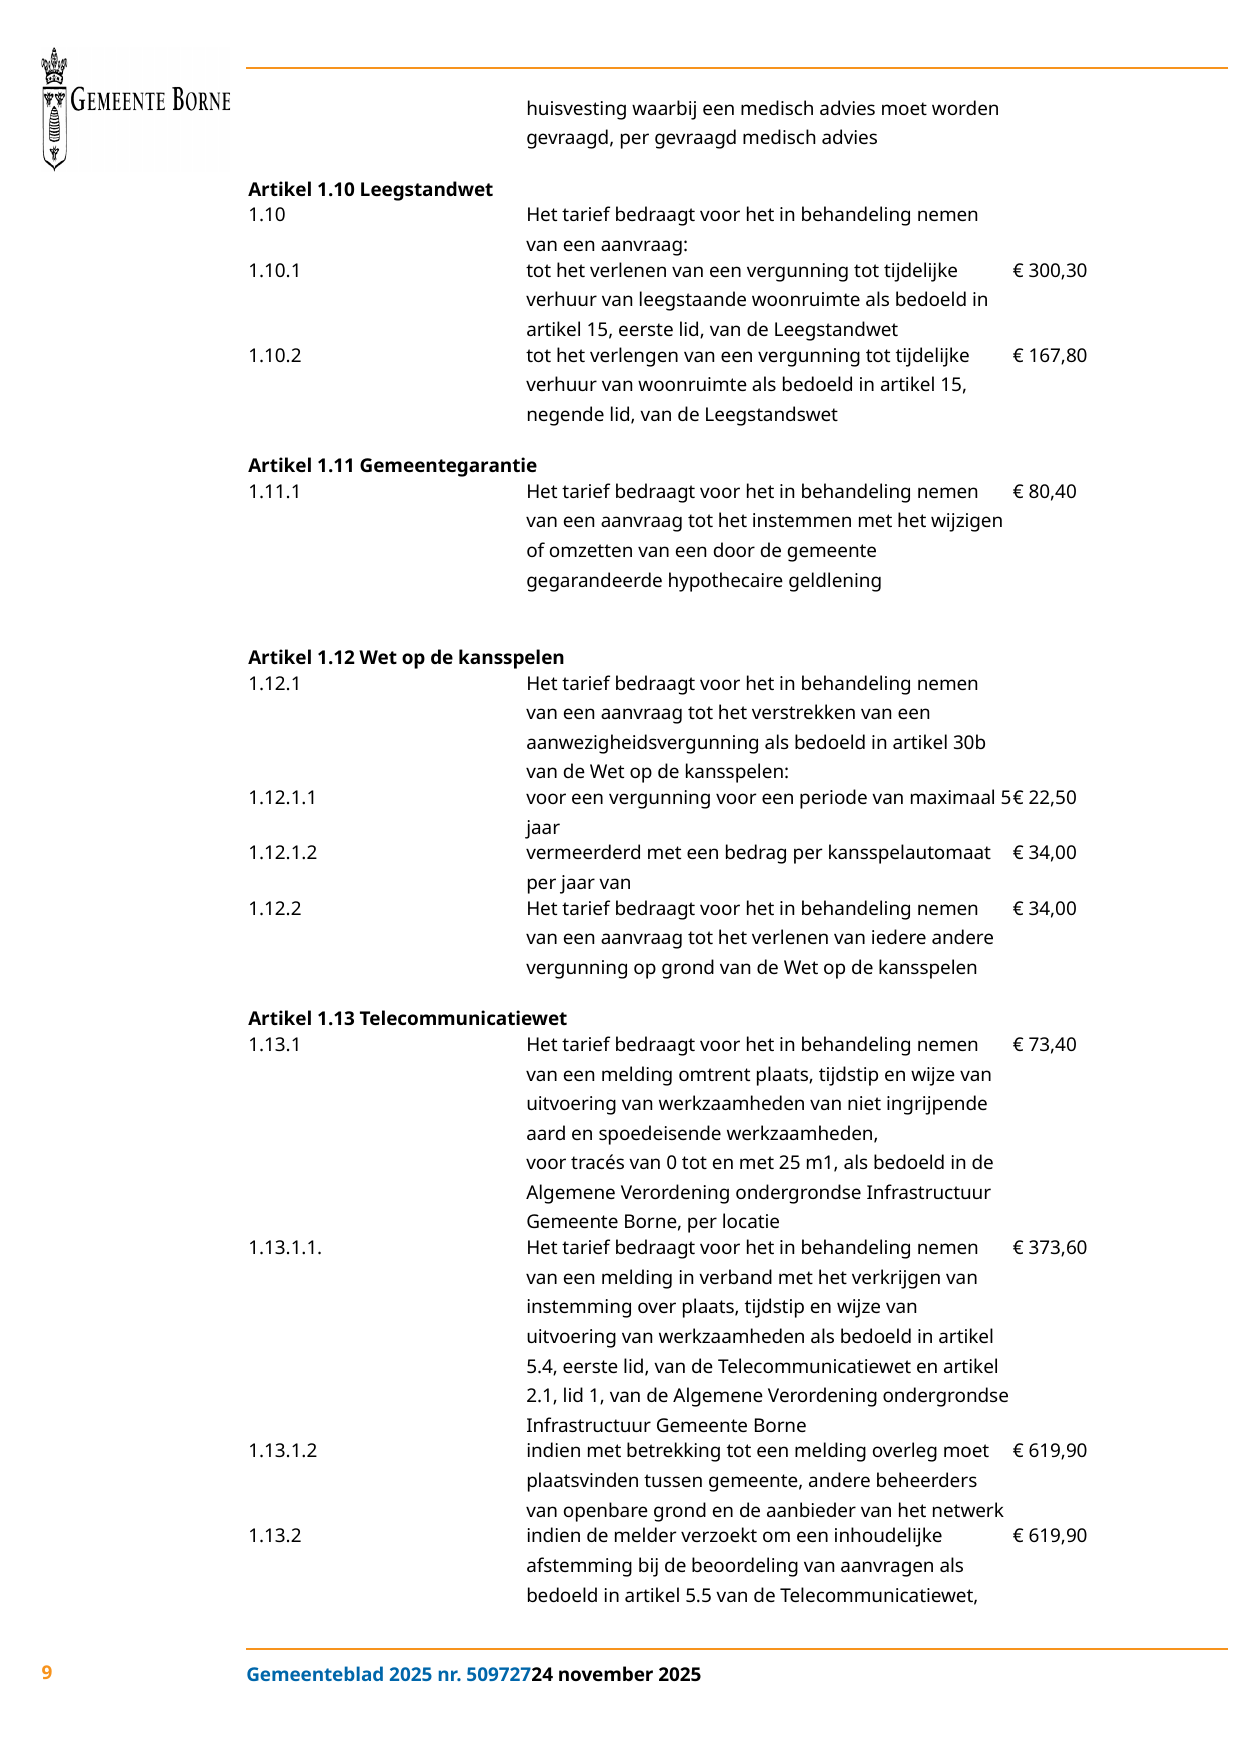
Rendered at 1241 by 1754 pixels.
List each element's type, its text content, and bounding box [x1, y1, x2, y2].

table_cell 1.13.1 [248, 1031, 526, 1234]
table_cell € 167,80 [1013, 342, 1152, 427]
table_cell Artikel 1.13 Telecommunicatiewet [248, 1006, 1013, 1031]
table_cell € 80,40 [1013, 478, 1152, 593]
table_cell Het tarief bedraagt voor het in behandeling nemen van een aanvraag tot het verlenen van iedere andere vergunning op grond van de Wet op de kansspelen [526, 895, 1013, 980]
table_cell tot het verlengen van een vergunning tot tijdelijke verhuur van woonruimte als bedoeld in artikel 15, negende lid, van de Leegstandswet [526, 342, 1013, 427]
table_cell huisvesting waarbij een medisch advies moet worden gevraagd, per gevraagd medisch advies [526, 95, 1013, 150]
table_cell [1013, 427, 1152, 452]
table_cell 1.11.1 [248, 478, 526, 593]
table_cell [1013, 95, 1152, 150]
table_cell 1.12.1.2 [248, 840, 526, 895]
table_cell [248, 150, 1013, 176]
table_cell [1013, 1006, 1152, 1031]
table_cell € 373,60 [1013, 1235, 1152, 1438]
table_cell 1.13.1.1. [248, 1235, 526, 1438]
table_cell [1013, 176, 1152, 202]
table_cell Het tarief bedraagt voor het in behandeling nemen van een melding in verband met het verkrijgen van instemming over plaats, tijdstip en wijze van uitvoering van werkzaamheden als bedoeld in artikel 5.4, eerste lid, van de Telecommunicatiewet en artikel 2.1, lid 1, van de Algemene Verordening ondergrondse Infrastructuur Gemeente Borne [526, 1235, 1013, 1438]
table_cell € 34,00 [1013, 840, 1152, 895]
table_cell 1.10.2 [248, 342, 526, 427]
table_cell 1.12.2 [248, 895, 526, 980]
table_cell Artikel 1.12 Wet op de kansspelen [248, 644, 1013, 670]
table_cell vermeerderd met een bedrag per kansspelautomaat per jaar van [526, 840, 1013, 895]
table_cell tot het verlenen van een vergunning tot tijdelijke verhuur van leegstaande woonruimte als bedoeld in artikel 15, eerste lid, van de Leegstandwet [526, 257, 1013, 342]
table_cell Het tarief bedraagt voor het in behandeling nemen van een aanvraag: [526, 202, 1013, 257]
table_cell [248, 980, 1013, 1006]
table_cell [248, 427, 1013, 452]
table_cell € 300,30 [1013, 257, 1152, 342]
table_cell [1013, 453, 1152, 478]
table_cell Het tarief bedraagt voor het in behandeling nemen van een melding omtrent plaats, tijdstip en wijze van uitvoering van werkzaamheden van niet ingrijpende aard en spoedeisende werkzaamheden, voor tracés van 0 tot en met 25 m1, als bedoeld in de Algemene Verordening ondergrondse Infrastructuur Gemeente Borne, per locatie [526, 1031, 1013, 1234]
table_cell € 73,40 [1013, 1031, 1152, 1234]
picture [41, 47, 231, 172]
table_cell [1013, 593, 1152, 618]
table_cell Het tarief bedraagt voor het in behandeling nemen van een aanvraag tot het verstrekken van een aanwezigheidsvergunning als bedoeld in artikel 30b van de Wet op de kansspelen: [526, 670, 1013, 784]
table_cell € 619,90 [1013, 1438, 1152, 1523]
table_cell 1.12.1 [248, 670, 526, 784]
table_cell [1013, 644, 1152, 670]
table_cell [1013, 150, 1152, 176]
table_cell € 22,50 [1013, 784, 1152, 839]
table_cell € 619,90 [1013, 1523, 1152, 1607]
table_cell 1.12.1.1 [248, 784, 526, 839]
table_cell [1013, 980, 1152, 1006]
table_cell [248, 593, 1013, 618]
table_cell Het tarief bedraagt voor het in behandeling nemen van een aanvraag tot het instemmen met het wijzigen of omzetten van een door de gemeente gegarandeerde hypothecaire geldlening [526, 478, 1013, 593]
table_cell 1.13.2 [248, 1523, 526, 1607]
table_cell [248, 618, 1013, 644]
table_cell 1.10 [248, 202, 526, 257]
table_cell 1.13.1.2 [248, 1438, 526, 1523]
table_cell [248, 95, 526, 150]
table_cell Artikel 1.10 Leegstandwet [248, 176, 1013, 202]
table_cell € 34,00 [1013, 895, 1152, 980]
table_cell Artikel 1.11 Gemeentegarantie [248, 453, 1013, 478]
table_cell [1013, 202, 1152, 257]
table_cell indien de melder verzoekt om een inhoudelijke afstemming bij de beoordeling van aanvragen als bedoeld in artikel 5.5 van de Telecommunicatiewet, [526, 1523, 1013, 1607]
table_cell voor een vergunning voor een periode van maximaal 5 jaar [526, 784, 1013, 839]
table_cell [1013, 670, 1152, 784]
table_cell indien met betrekking tot een melding overleg moet plaatsvinden tussen gemeente, andere beheerders van openbare grond en de aanbieder van het netwerk [526, 1438, 1013, 1523]
table_cell 1.10.1 [248, 257, 526, 342]
table_cell [1013, 618, 1152, 644]
